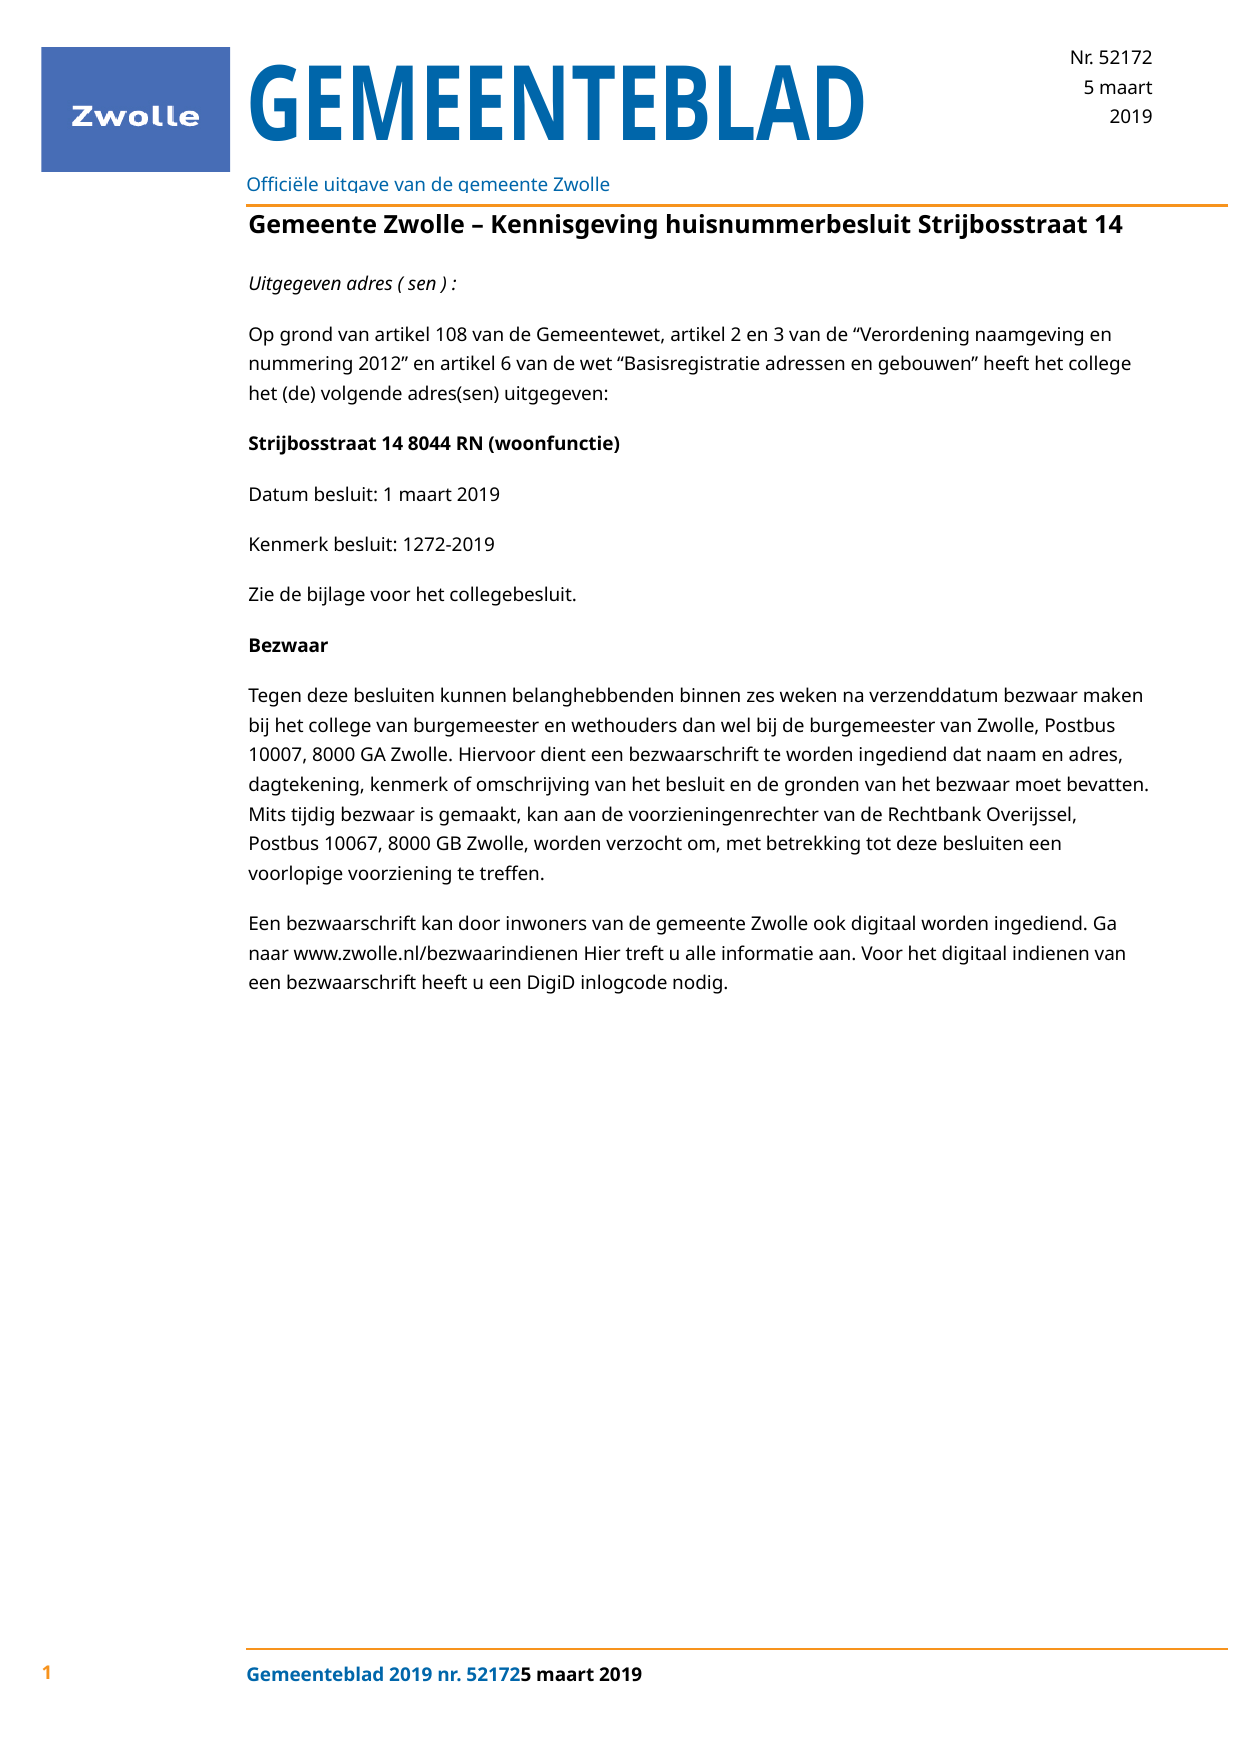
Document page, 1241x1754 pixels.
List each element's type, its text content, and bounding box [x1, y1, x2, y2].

text Zie de bijlage voor het collegebesluit. [248, 582, 1152, 607]
text Kenmerk besluit: 1272-2019 [248, 531, 1152, 557]
text Een bezwaarschrift kan door inwoners van de gemeente Zwolle ook digitaal worden ingediend. Ga naar www.zwolle.nl/bezwaarindienen Hier treft u alle informatie aan. Voor het digitaal indienen van een bezwaarschrift heeft u een DigiD inlogcode nodig. [248, 910, 1152, 995]
text Strijbosstraat 14 8044 RN (woonfunctie) [248, 430, 1152, 456]
text Bezwaar [248, 632, 1152, 658]
text Op grond van artikel 108 van de Gemeentewet, artikel 2 en 3 van de “Verordening naamgeving en nummering 2012” en artikel 6 van de wet “Basisregistratie adressen en gebouwen” heeft het college het (de) volgende adres(sen) uitgegeven: [248, 321, 1152, 406]
text Gemeente Zwolle – Kennisgeving huisnummerbesluit Strijbosstraat 14 [248, 207, 1152, 241]
picture [41, 47, 231, 172]
text Tegen deze besluiten kunnen belanghebbenden binnen zes weken na verzenddatum bezwaar maken bij het college van burgemeester en wethouders dan wel bij de burgemeester van Zwolle, Postbus 10007, 8000 GA Zwolle. Hiervoor dient een bezwaarschrift te worden ingediend dat naam en adres, dagtekening, kenmerk of omschrijving van het besluit en de gronden van het bezwaar moet bevatten. Mits tijdig bezwaar is gemaakt, kan aan de voorzieningenrechter van de Rechtbank Overijssel, Postbus 10067, 8000 GB Zwolle, worden verzocht om, met betrekking tot deze besluiten een voorlopige voorziening te treffen. [248, 682, 1152, 886]
text Datum besluit: 1 maart 2019 [248, 481, 1152, 506]
text Uitgegeven adres ( sen ) : [248, 270, 1152, 296]
